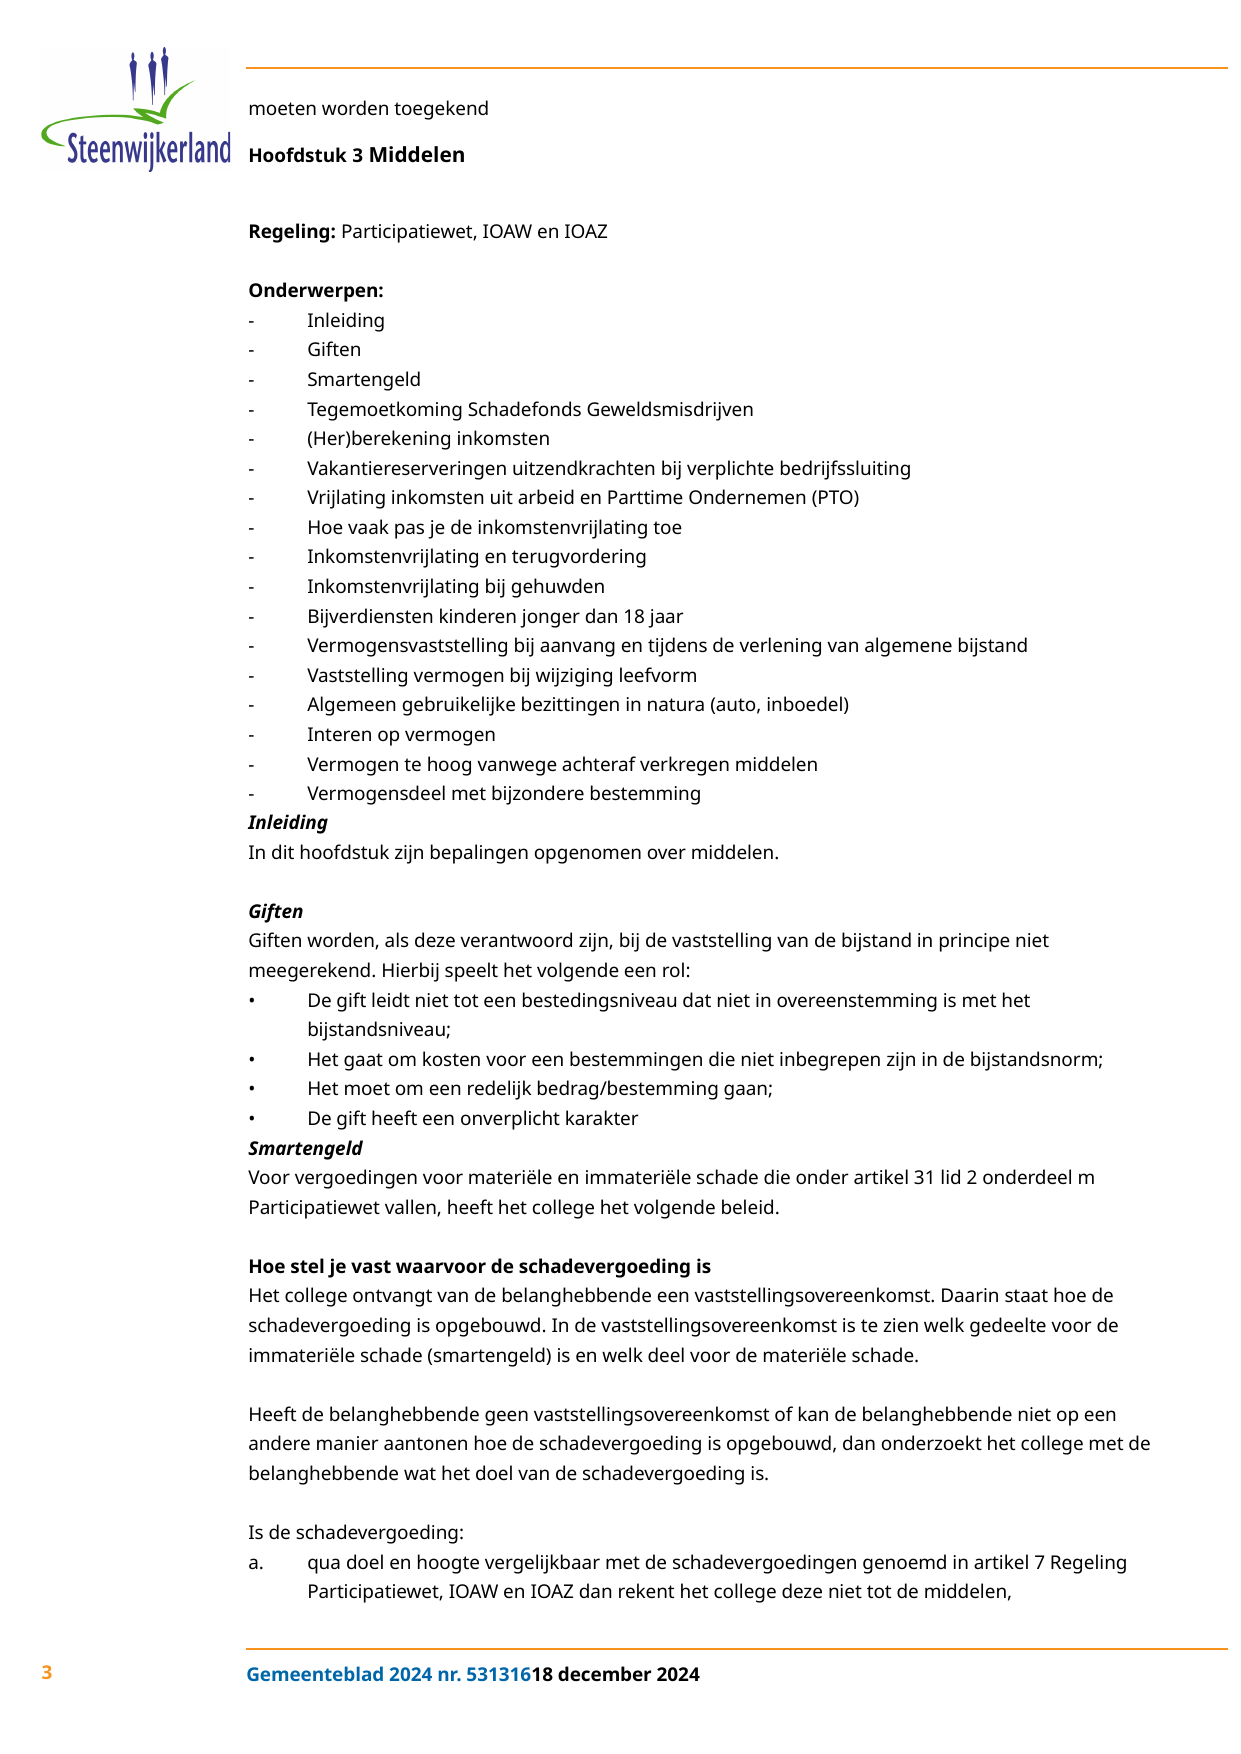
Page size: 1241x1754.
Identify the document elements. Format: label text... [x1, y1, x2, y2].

list qua doel en hoogte vergelijkbaar met de schadevergoedingen genoemd in artikel 7 Regeling Participatiewet, IOAW en IOAZ dan rekent het college deze niet tot de middelen, [248, 1549, 1152, 1604]
text Inleiding [248, 809, 1152, 835]
text Giften [248, 898, 1152, 924]
text Hoofdstuk 3 Middelen [248, 140, 1152, 169]
list Het moet om een redelijk bedrag/bestemming gaan; [248, 1076, 1152, 1101]
text In dit hoofdstuk zijn bepalingen opgenomen over middelen. [248, 839, 1152, 864]
table_header Regeling: Participatiewet, IOAW en IOAZ Onderwerpen: Inleiding Giften Smartengeld Tegemoetkoming Schadefonds Geweldsmisdrijven (Her)berekening inkomsten Vakantiereserveringen uitzendkrachten bij verplichte bedrijfssluiting Vrijlating inkomsten uit arbeid en Parttime Ondernemen (PTO) Hoe vaak pas je de inkomstenvrijlating toe Inkomstenvrijlating en terugvordering Inkomstenvrijlating bij gehuwden Bijverdiensten kinderen jonger dan 18 jaar Vermogensvaststelling bij aanvang en tijdens de verlening van algemene bijstand Vaststelling vermogen bij wijziging leefvorm Algemeen gebruikelijke bezittingen in natura (auto, inboedel) Interen op vermogen Vermogen te hoog vanwege achteraf verkregen middelen Vermogensdeel met bijzondere bestemming [248, 218, 1152, 806]
text Giften worden, als deze verantwoord zijn, bij de vaststelling van de bijstand in principe niet meegerekend. Hierbij speelt het volgende een rol: [248, 928, 1152, 983]
list Het gaat om kosten voor een bestemmingen die niet inbegrepen zijn in de bijstandsnorm; [248, 1046, 1152, 1072]
text Het college ontvangt van de belanghebbende een vaststellingsovereenkomst. Daarin staat hoe de schadevergoeding is opgebouwd. In de vaststellingsovereenkomst is te zien welk gedeelte voor de immateriële schade (smartengeld) is en welk deel voor de materiële schade. [248, 1283, 1152, 1367]
text Is de schadevergoeding: [248, 1519, 1152, 1545]
picture [41, 47, 231, 172]
text Voor vergoedingen voor materiële en immateriële schade die onder artikel 31 lid 2 onderdeel m Participatiewet vallen, heeft het college het volgende beleid. [248, 1164, 1152, 1219]
text Smartengeld [248, 1135, 1152, 1160]
text Hoe stel je vast waarvoor de schadevergoeding is [248, 1253, 1152, 1279]
list De gift leidt niet tot een bestedingsniveau dat niet in overeenstemming is met het bijstandsniveau; [248, 987, 1152, 1042]
list De gift heeft een onverplicht karakter [248, 1105, 1152, 1131]
text Heeft de belanghebbende geen vaststellingsovereenkomst of kan de belanghebbende niet op een andere manier aantonen hoe de schadevergoeding is opgebouwd, dan onderzoekt het college met de belanghebbende wat het doel van de schadevergoeding is. [248, 1401, 1152, 1486]
text moeten worden toegekend [248, 95, 1152, 121]
